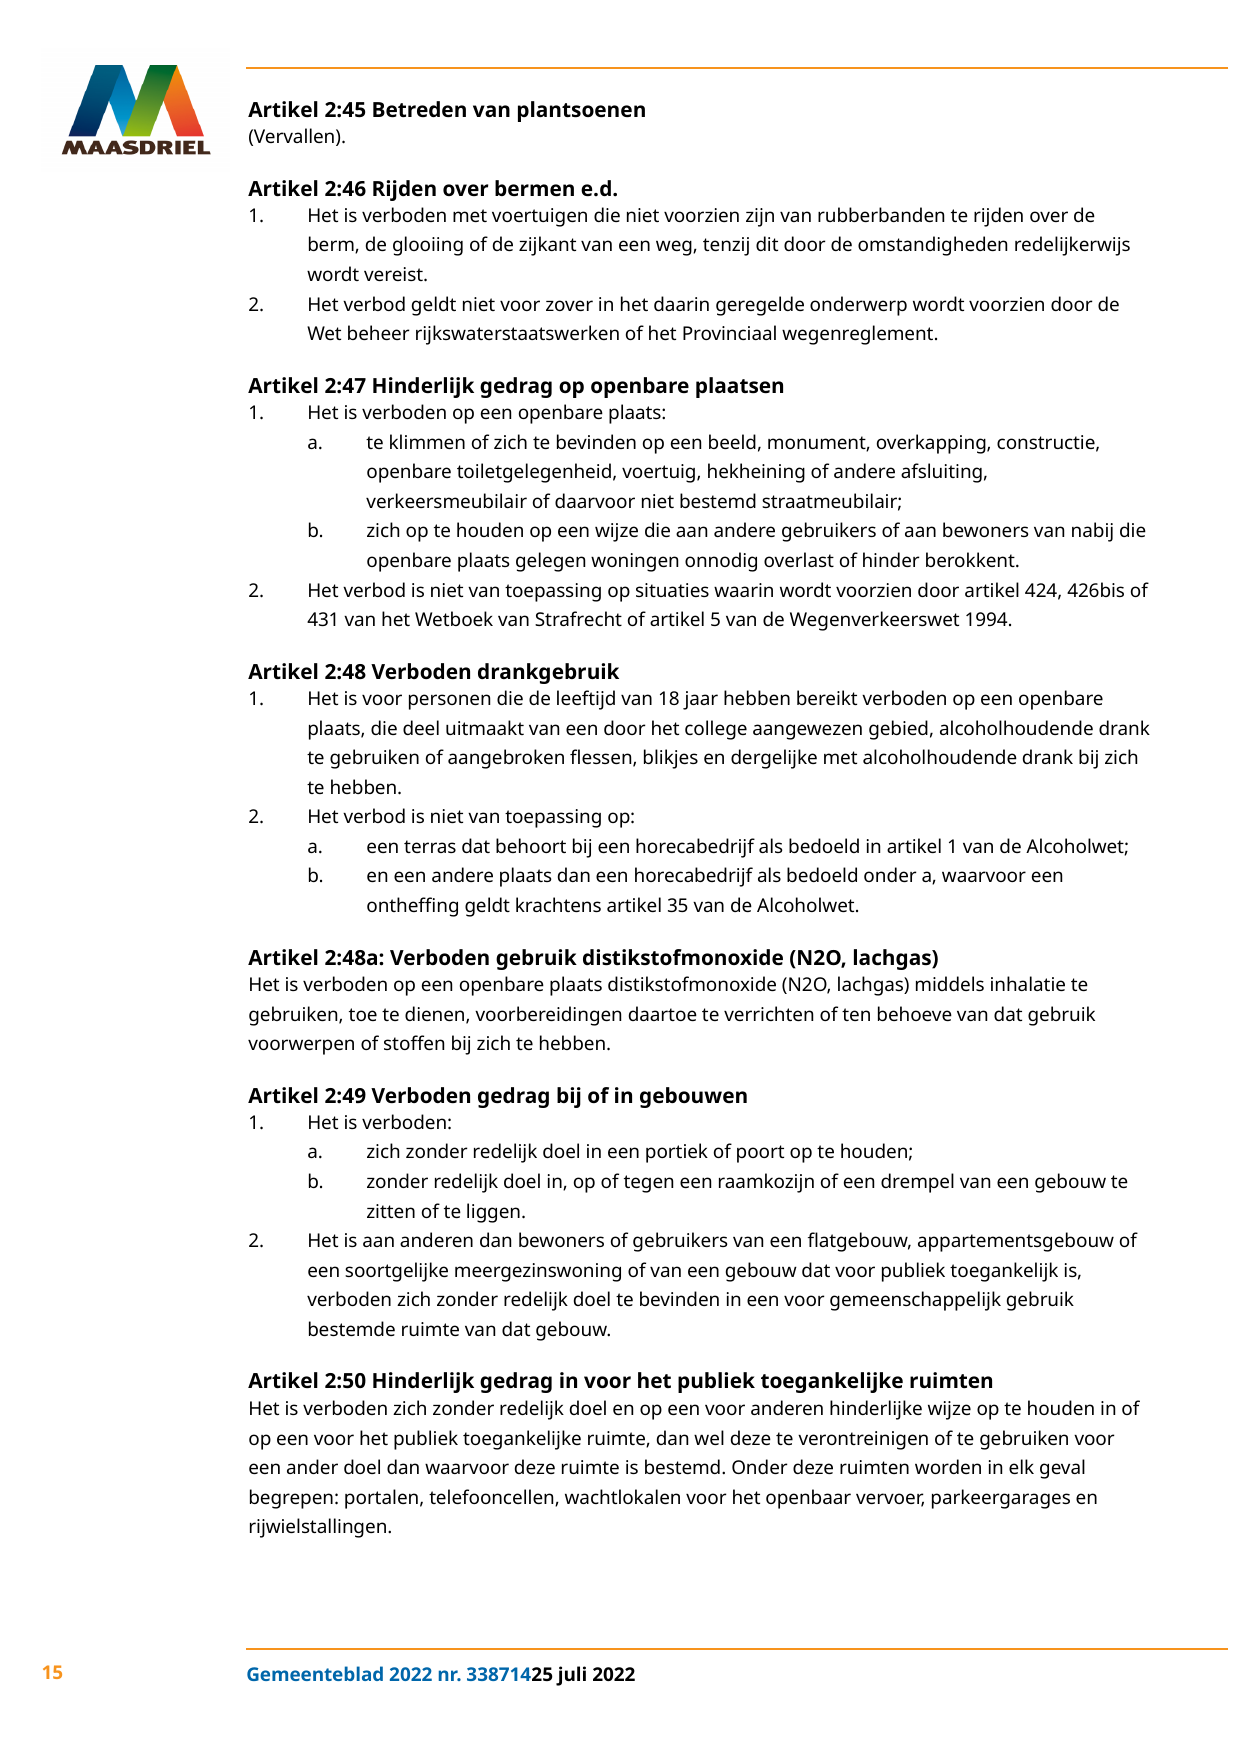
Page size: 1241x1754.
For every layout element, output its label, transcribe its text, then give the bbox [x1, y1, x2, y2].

picture [41, 47, 231, 172]
text Artikel 2:47 Hinderlijk gedrag op openbare plaatsen [248, 371, 1152, 399]
list zich op te houden op een wijze die aan andere gebruikers of aan bewoners van nabij die openbare plaats gelegen woningen onnodig overlast of hinder berokkent. [307, 518, 1152, 573]
list Het verbod geldt niet voor zover in het daarin geregelde onderwerp wordt voorzien door de Wet beheer rijkswaterstaatswerken of het Provinciaal wegenreglement. [248, 291, 1152, 346]
list Het is verboden op een openbare plaats: [248, 399, 1152, 425]
text Het is verboden op een openbare plaats distikstofmonoxide (N2O, lachgas) middels inhalatie te gebruiken, toe te dienen, voorbereidingen daartoe te verrichten of ten behoeve van dat gebruik voorwerpen of stoffen bij zich te hebben. [248, 971, 1152, 1056]
text Artikel 2:49 Verboden gedrag bij of in gebouwen [248, 1081, 1152, 1109]
list en een andere plaats dan een horecabedrijf als bedoeld onder a, waarvoor een ontheffing geldt krachtens artikel 35 van de Alcoholwet. [307, 863, 1152, 918]
list te klimmen of zich te bevinden op een beeld, monument, overkapping, constructie, openbare toiletgelegenheid, voertuig, hekheining of andere afsluiting, verkeersmeubilair of daarvoor niet bestemd straatmeubilair; [307, 429, 1152, 514]
list Het verbod is niet van toepassing op: [248, 803, 1152, 829]
text Artikel 2:50 Hinderlijk gedrag in voor het publiek toegankelijke ruimten [248, 1367, 1152, 1395]
list Het is aan anderen dan bewoners of gebruikers van een flatgebouw, appartementsgebouw of een soortgelijke meergezinswoning of van een gebouw dat voor publiek toegankelijk is, verboden zich zonder redelijk doel te bevinden in een voor gemeenschappelijk gebruik bestemde ruimte van dat gebouw. [248, 1227, 1152, 1342]
list Het is verboden: [248, 1109, 1152, 1135]
text (Vervallen). [248, 123, 1152, 149]
text Artikel 2:48 Verboden drankgebruik [248, 657, 1152, 685]
text Artikel 2:45 Betreden van plantsoenen [248, 95, 1152, 123]
list Het is voor personen die de leeftijd van 18 jaar hebben bereikt verboden op een openbare plaats, die deel uitmaakt van een door het college aangewezen gebied, alcoholhoudende drank te gebruiken of aangebroken flessen, blikjes en dergelijke met alcoholhoudende drank bij zich te hebben. [248, 685, 1152, 800]
text Het is verboden zich zonder redelijk doel en op een voor anderen hinderlijke wijze op te houden in of op een voor het publiek toegankelijke ruimte, dan wel deze te verontreinigen of te gebruiken voor een ander doel dan waarvoor deze ruimte is bestemd. Onder deze ruimten worden in elk geval begrepen: portalen, telefooncellen, wachtlokalen voor het openbaar vervoer, parkeergarages en rijwielstallingen. [248, 1395, 1152, 1539]
list Het verbod is niet van toepassing op situaties waarin wordt voorzien door artikel 424, 426bis of 431 van het Wetboek van Strafrecht of artikel 5 van de Wegenverkeerswet 1994. [248, 577, 1152, 632]
list zich zonder redelijk doel in een portiek of poort op te houden; [307, 1139, 1152, 1164]
text Artikel 2:46 Rijden over bermen e.d. [248, 174, 1152, 202]
text Artikel 2:48a: Verboden gebruik distikstofmonoxide (N2O, lachgas) [248, 943, 1152, 971]
list een terras dat behoort bij een horecabedrijf als bedoeld in artikel 1 van de Alcoholwet; [307, 833, 1152, 859]
list zonder redelijk doel in, op of tegen een raamkozijn of een drempel van een gebouw te zitten of te liggen. [307, 1168, 1152, 1224]
list Het is verboden met voertuigen die niet voorzien zijn van rubberbanden te rijden over de berm, de glooiing of de zijkant van een weg, tenzij dit door de omstandigheden redelijkerwijs wordt vereist. [248, 202, 1152, 287]
